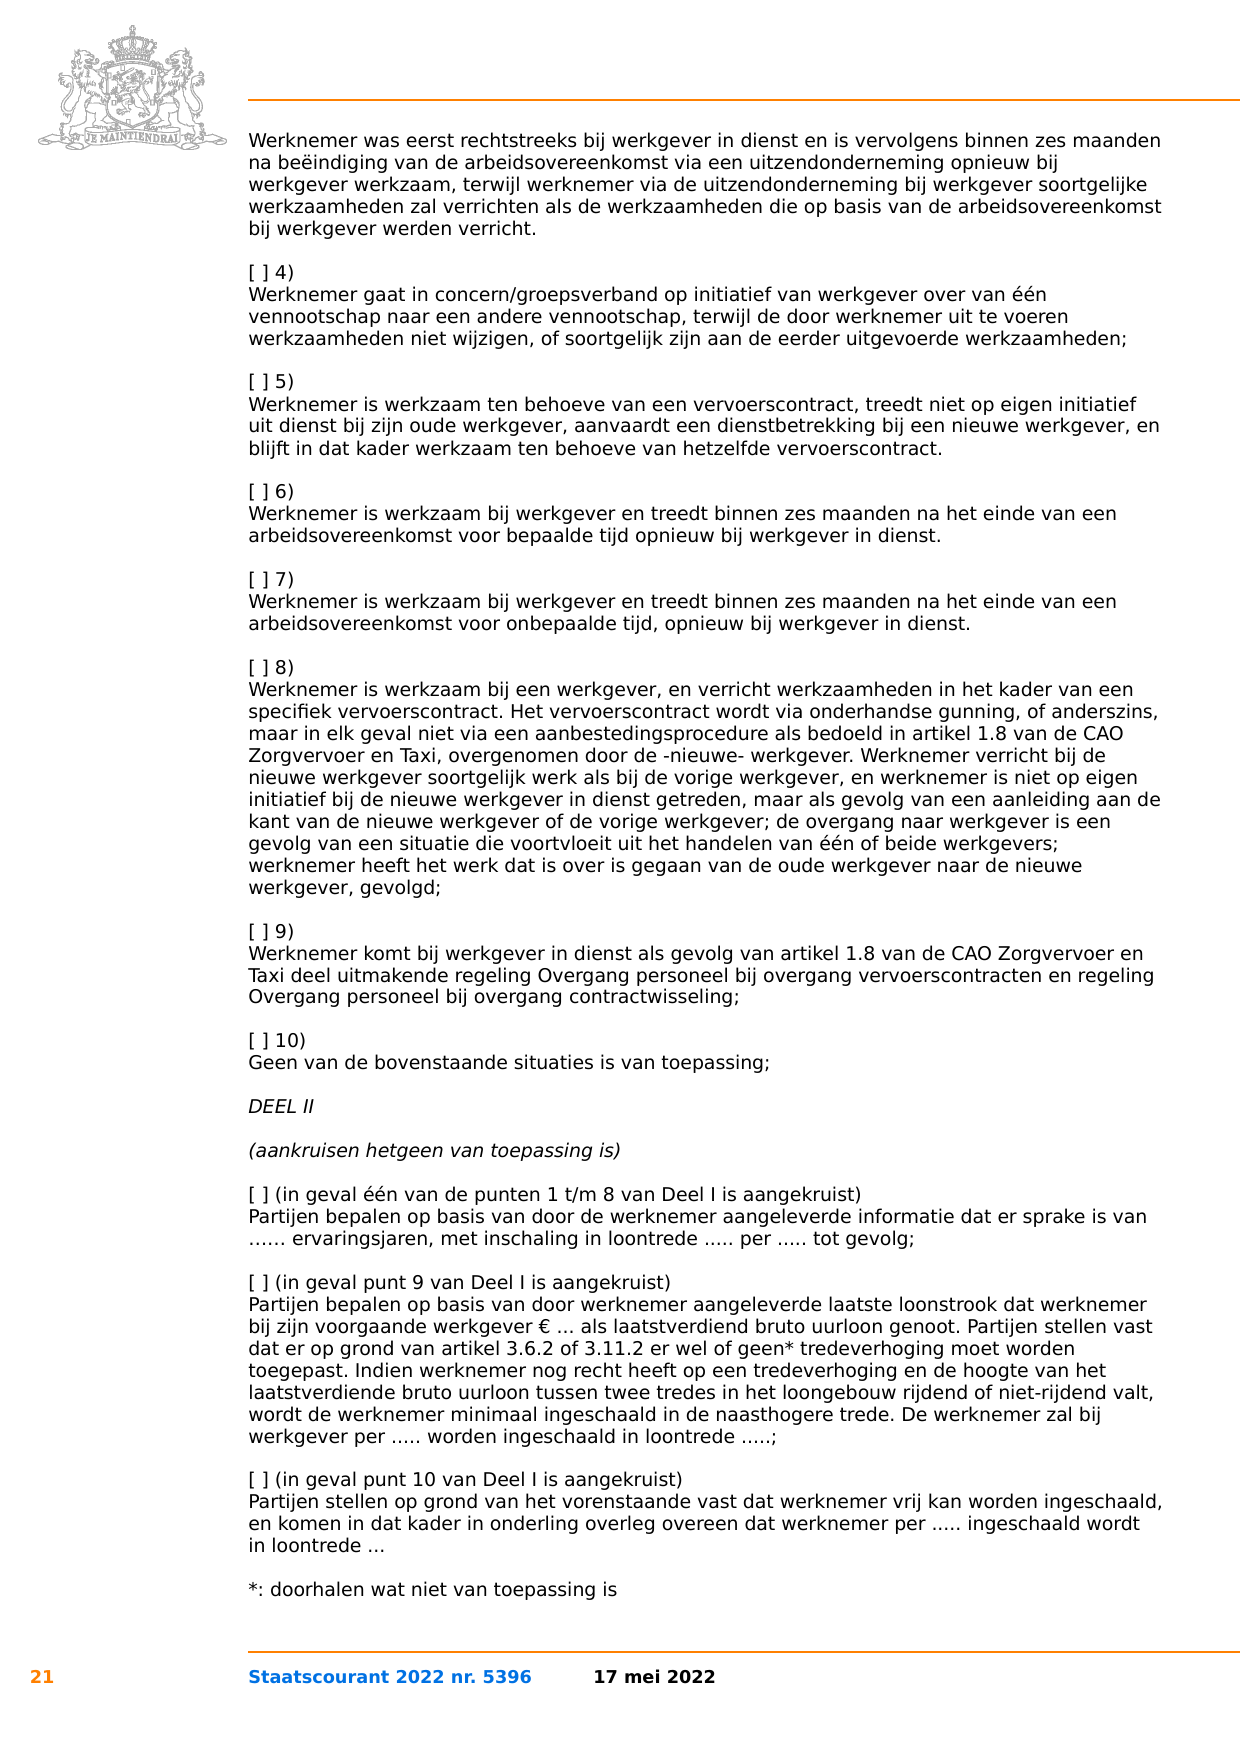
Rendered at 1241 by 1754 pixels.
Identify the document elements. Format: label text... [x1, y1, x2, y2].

text [ ] 9) [248, 921, 1163, 942]
text [ ] 10) [248, 1030, 1163, 1052]
text [ ] (in geval één van de punten 1 t/m 8 van Deel I is aangekruist) [248, 1184, 1163, 1206]
text Werknemer gaat in concern/groepsverband op initiatief van werkgever over van één vennootschap naar een andere vennootschap, terwijl de door werknemer uit te voeren werkzaamheden niet wijzigen, of soortgelijk zijn aan de eerder uitgevoerde werkzaamheden; [248, 284, 1163, 349]
text *: doorhalen wat niet van toepassing is [248, 1579, 1163, 1601]
text [ ] 4) [248, 262, 1163, 284]
text Werknemer komt bij werkgever in dienst als gevolg van artikel 1.8 van de CAO Zorgvervoer en Taxi deel uitmakende regeling Overgang personeel bij overgang vervoerscontracten en regeling Overgang personeel bij overgang contractwisseling; [248, 942, 1163, 1008]
subtitle DEEL II [248, 1096, 1163, 1118]
text [ ] (in geval punt 10 van Deel I is aangekruist) [248, 1469, 1163, 1491]
text Partijen stellen op grond van het vorenstaande vast dat werknemer vrij kan worden ingeschaald, en komen in dat kader in onderling overleg overeen dat werknemer per ..... ingeschaald wordt in loontrede ... [248, 1491, 1163, 1557]
text [ ] 6) [248, 481, 1163, 503]
text [ ] 8) [248, 657, 1163, 679]
text Werknemer is werkzaam ten behoeve van een vervoerscontract, treedt niet op eigen initiatief uit dienst bij zijn oude werkgever, aanvaardt een dienstbetrekking bij een nieuwe werkgever, en blijft in dat kader werkzaam ten behoeve van hetzelfde vervoerscontract. [248, 393, 1163, 459]
text Partijen bepalen op basis van door de werknemer aangeleverde informatie dat er sprake is van …… ervaringsjaren, met inschaling in loontrede ..... per ..... tot gevolg; [248, 1206, 1163, 1250]
picture [38, 25, 227, 150]
text [ ] 5) [248, 371, 1163, 393]
text Werknemer is werkzaam bij werkgever en treedt binnen zes maanden na het einde van een arbeidsovereenkomst voor onbepaalde tijd, opnieuw bij werkgever in dienst. [248, 591, 1163, 635]
text Werknemer is werkzaam bij een werkgever, en verricht werkzaamheden in het kader van een specifiek vervoerscontract. Het vervoerscontract wordt via onderhandse gunning, of anderszins, maar in elk geval niet via een aanbestedingsprocedure als bedoeld in artikel 1.8 van de CAO Zorgvervoer en Taxi, overgenomen door de -nieuwe- werkgever. Werknemer verricht bij de nieuwe werkgever soortgelijk werk als bij de vorige werkgever, en werknemer is niet op eigen initiatief bij de nieuwe werkgever in dienst getreden, maar als gevolg van een aanleiding aan de kant van de nieuwe werkgever of de vorige werkgever; de overgang naar werkgever is een gevolg van een situatie die voortvloeit uit het handelen van één of beide werkgevers; werknemer heeft het werk dat is over is gegaan van de oude werkgever naar de nieuwe werkgever, gevolgd; [248, 679, 1163, 899]
text [ ] 7) [248, 569, 1163, 591]
text Geen van de bovenstaande situaties is van toepassing; [248, 1052, 1163, 1074]
text [ ] (in geval punt 9 van Deel I is aangekruist) [248, 1272, 1163, 1294]
text Werknemer was eerst rechtstreeks bij werkgever in dienst en is vervolgens binnen zes maanden na beëindiging van de arbeidsovereenkomst via een uitzendonderneming opnieuw bij werkgever werkzaam, terwijl werknemer via de uitzendonderneming bij werkgever soortgelijke werkzaamheden zal verrichten als de werkzaamheden die op basis van de arbeidsovereenkomst bij werkgever werden verricht. [248, 130, 1163, 240]
text (aankruisen hetgeen van toepassing is) [248, 1140, 1163, 1162]
text Partijen bepalen op basis van door werknemer aangeleverde laatste loonstrook dat werknemer bij zijn voorgaande werkgever € ... als laatstverdiend bruto uurloon genoot. Partijen stellen vast dat er op grond van artikel 3.6.2 of 3.11.2 er wel of geen* tredeverhoging moet worden toegepast. Indien werknemer nog recht heeft op een tredeverhoging en de hoogte van het laatstverdiende bruto uurloon tussen twee tredes in het loongebouw rijdend of niet-rijdend valt, wordt de werknemer minimaal ingeschaald in de naasthogere trede. De werknemer zal bij werkgever per ..... worden ingeschaald in loontrede .....; [248, 1294, 1163, 1447]
text Werknemer is werkzaam bij werkgever en treedt binnen zes maanden na het einde van een arbeidsovereenkomst voor bepaalde tijd opnieuw bij werkgever in dienst. [248, 503, 1163, 547]
